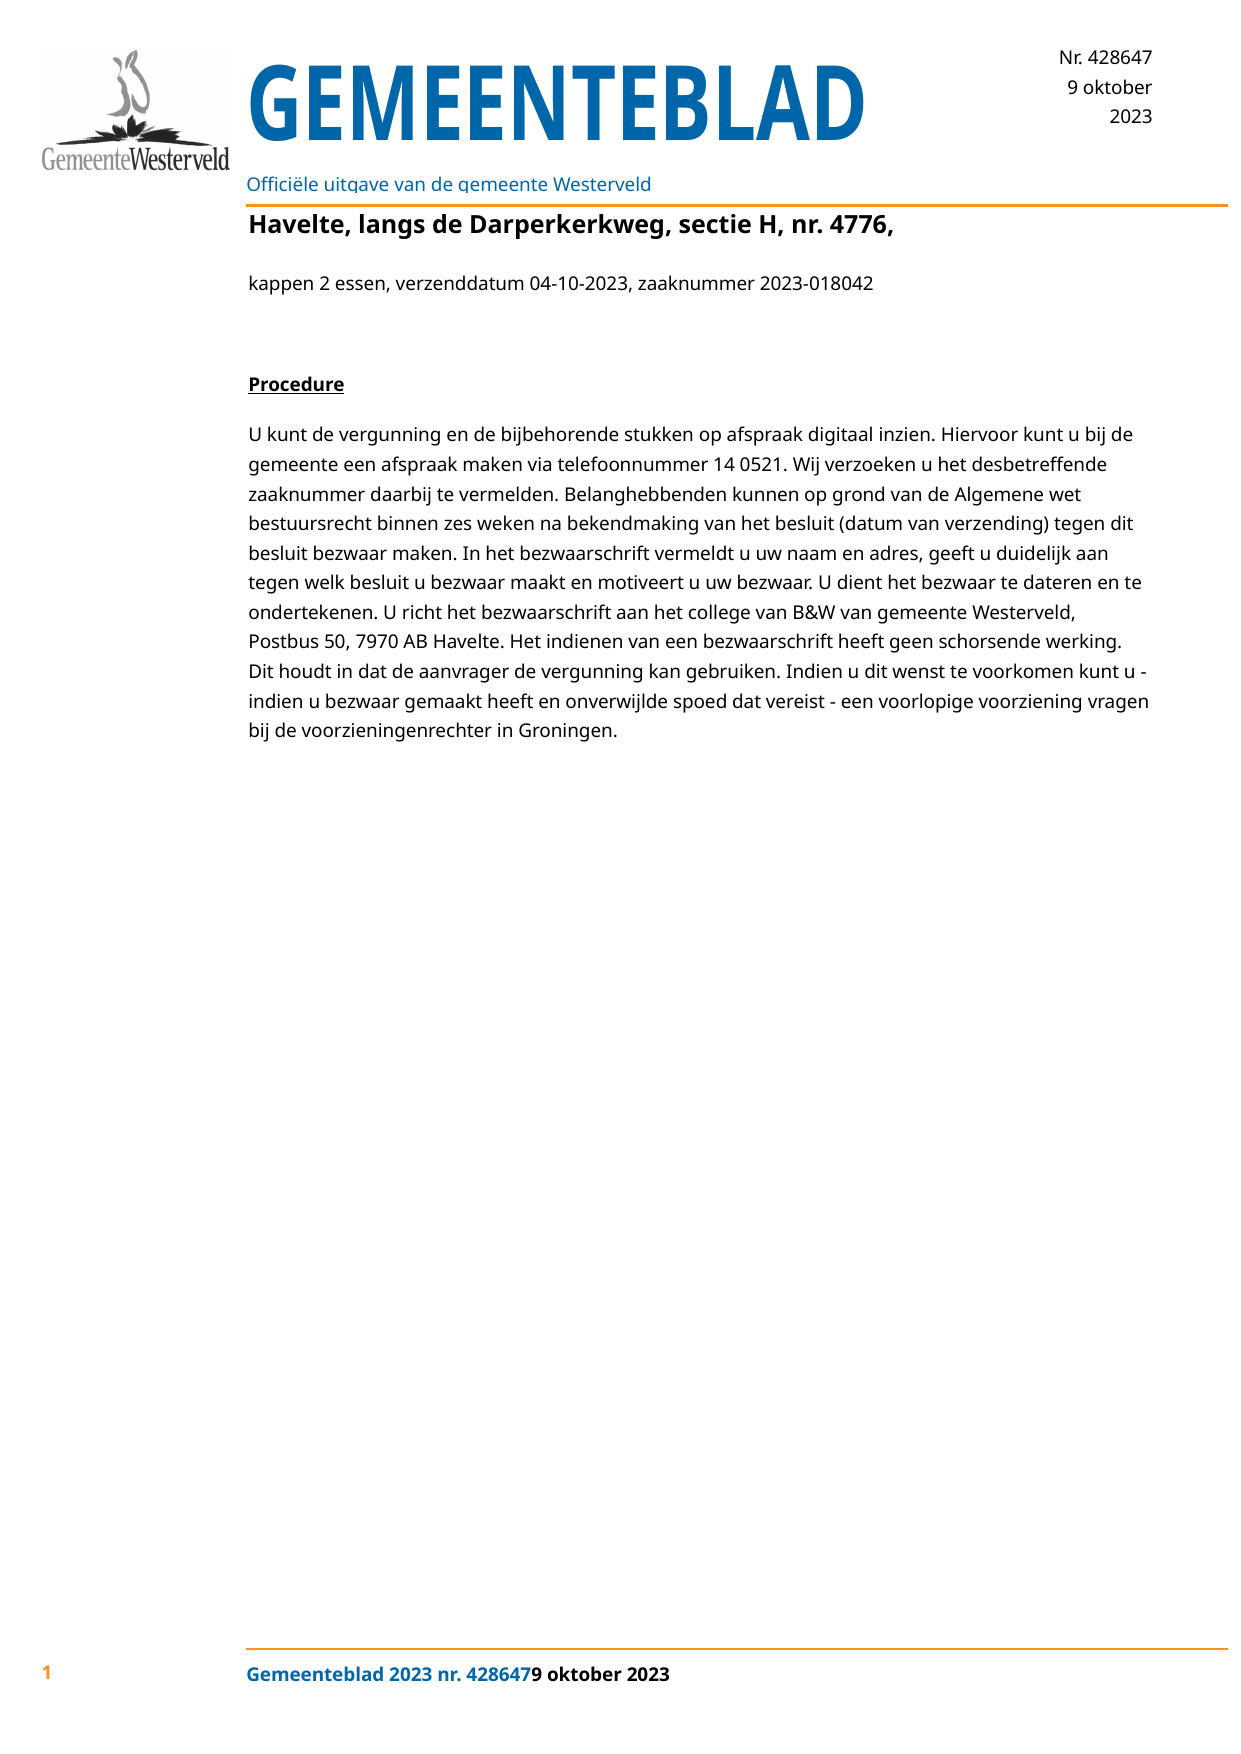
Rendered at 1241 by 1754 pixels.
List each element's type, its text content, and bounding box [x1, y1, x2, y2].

text U kunt de vergunning en de bijbehorende stukken op afspraak digitaal inzien. Hiervoor kunt u bij de gemeente een afspraak maken via telefoonnummer 14 0521. Wij verzoeken u het desbetreffende zaaknummer daarbij te vermelden. Belanghebbenden kunnen op grond van de Algemene wet bestuursrecht binnen zes weken na bekendmaking van het besluit (datum van verzending) tegen dit besluit bezwaar maken. In het bezwaarschrift vermeldt u uw naam en adres, geeft u duidelijk aan tegen welk besluit u bezwaar maakt en motiveert u uw bezwaar. U dient het bezwaar te dateren en te ondertekenen. U richt het bezwaarschrift aan het college van B&W van gemeente Westerveld, Postbus 50, 7970 AB Havelte. Het indienen van een bezwaarschrift heeft geen schorsende werking. Dit houdt in dat de aanvrager de vergunning kan gebruiken. Indien u dit wenst te voorkomen kunt u - indien u bezwaar gemaakt heeft en onverwijlde spoed dat vereist - een voorlopige voorziening vragen bij de voorzieningenrechter in Groningen. [248, 422, 1152, 743]
text Procedure [248, 371, 1152, 397]
text Havelte, langs de Darperkerkweg, sectie H, nr. 4776, [248, 207, 1152, 241]
text kappen 2 essen, verzenddatum 04-10-2023, zaaknummer 2023-018042 [248, 270, 1152, 296]
picture [41, 47, 231, 172]
